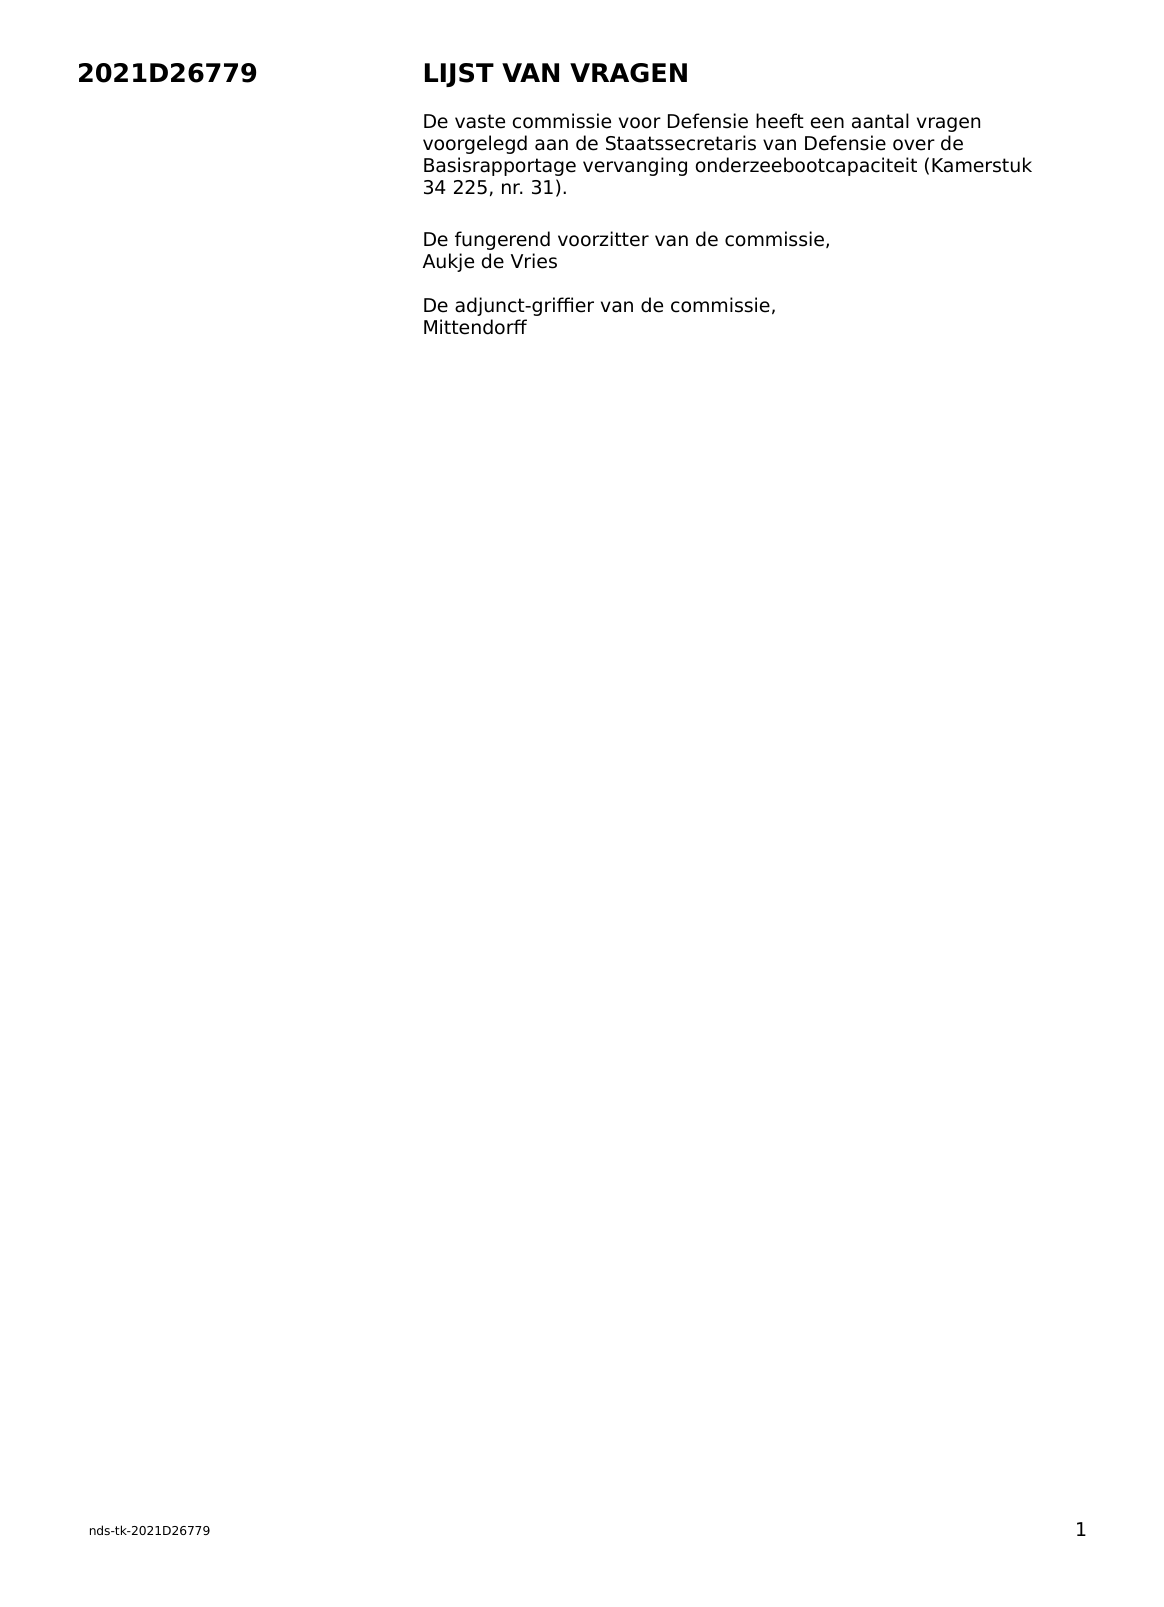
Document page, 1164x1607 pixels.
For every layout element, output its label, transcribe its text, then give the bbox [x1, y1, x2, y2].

text De fungerend voorzitter van de commissie, Aukje de Vries [422, 229, 1087, 273]
text De adjunct-griffier van de commissie, Mittendorff [422, 295, 1087, 339]
text 2021D26779 LIJST VAN VRAGEN [77, 59, 1087, 89]
text nds-tk-2021D26779 [88, 1524, 323, 1538]
text De vaste commissie voor Defensie heeft een aantal vragen voorgelegd aan de Staatssecretaris van Defensie over de Basisrapportage vervanging onderzeebootcapaciteit (Kamerstuk 34 225, nr. 31). [422, 111, 1087, 199]
